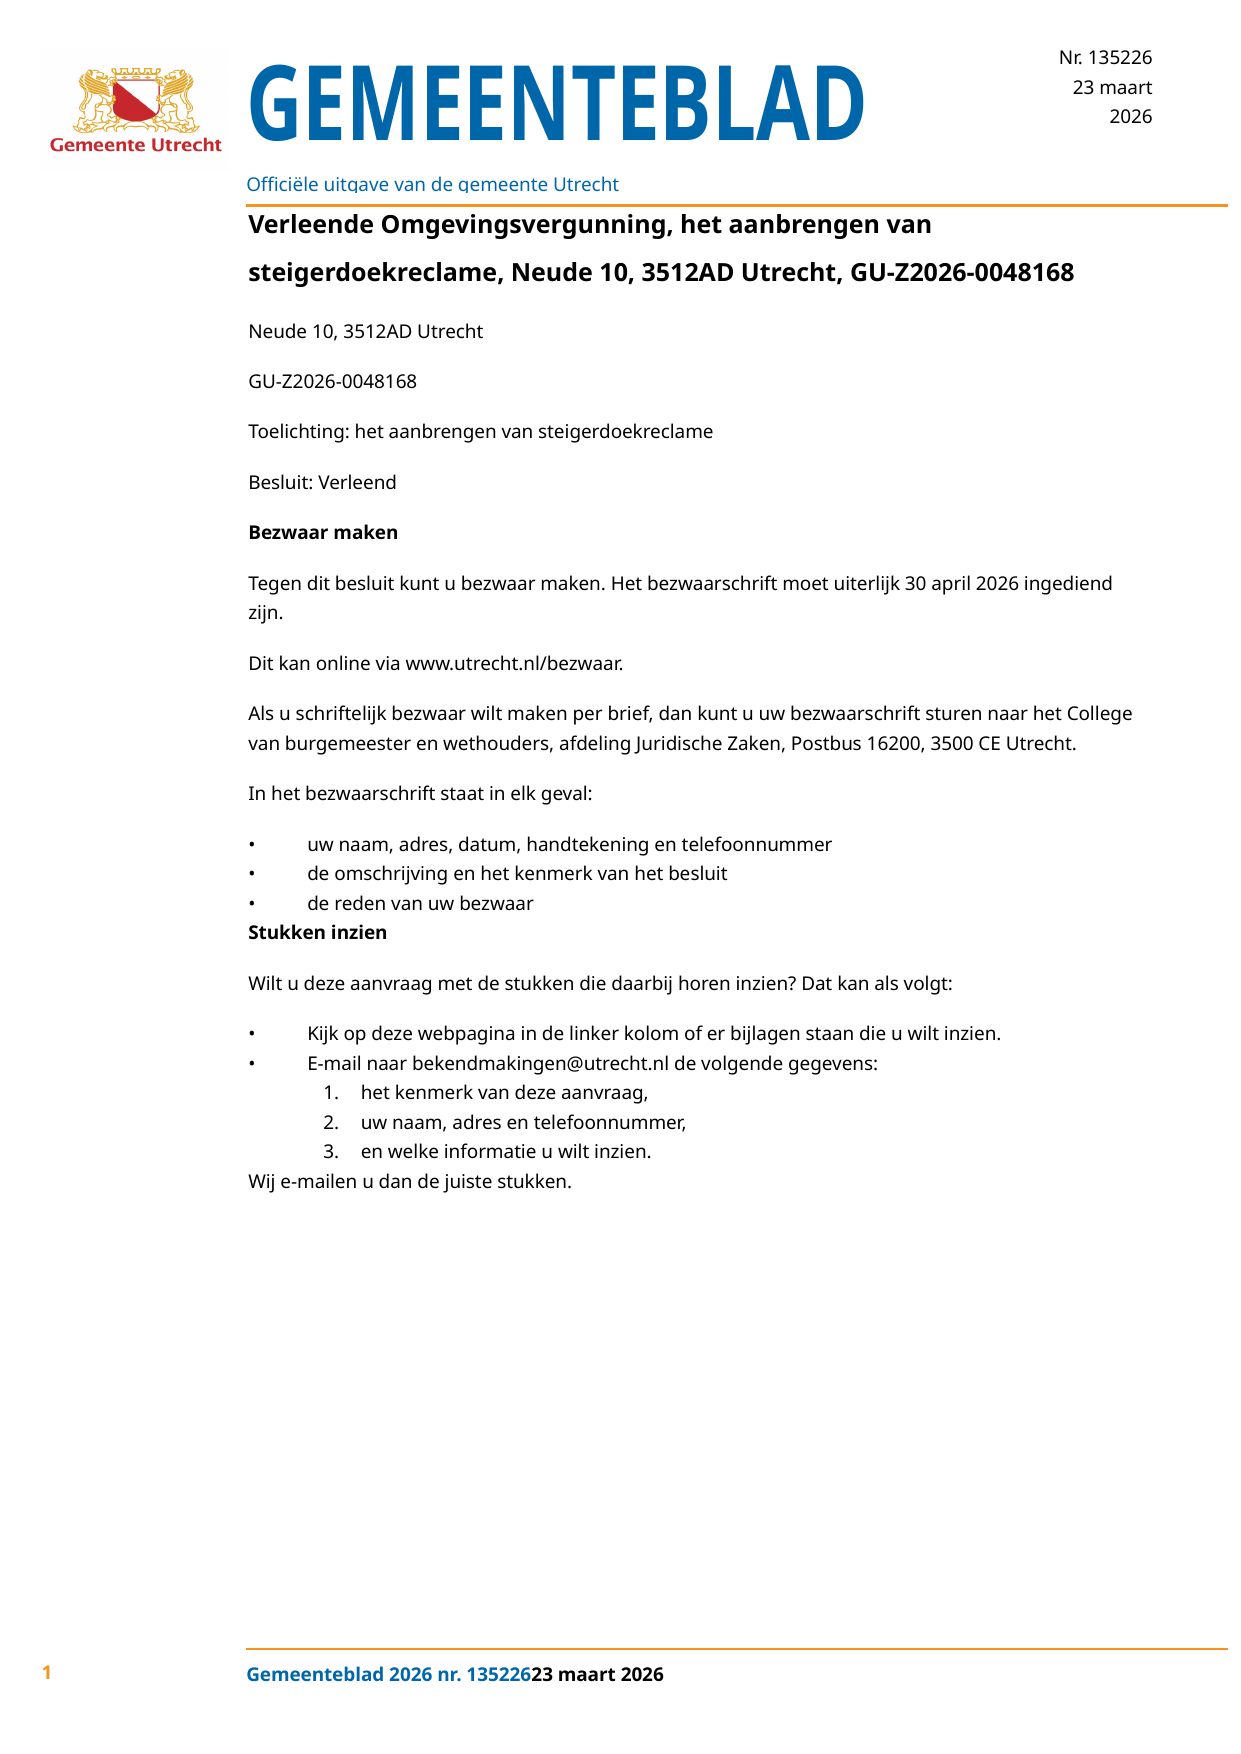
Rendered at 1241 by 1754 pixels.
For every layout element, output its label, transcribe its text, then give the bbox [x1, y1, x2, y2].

text Besluit: Verleend [248, 469, 1152, 495]
text Tegen dit besluit kunt u bezwaar maken. Het bezwaarschrift moet uiterlijk 30 april 2026 ingediend zijn. [248, 570, 1152, 625]
list de omschrijving en het kenmerk van het besluit [248, 860, 1152, 886]
list uw naam, adres, datum, handtekening en telefoonnummer [248, 831, 1152, 857]
text Als u schriftelijk bezwaar wilt maken per brief, dan kunt u uw bezwaarschrift sturen naar het College van burgemeester en wethouders, afdeling Juridische Zaken, Postbus 16200, 3500 CE Utrecht. [248, 700, 1152, 756]
text In het bezwaarschrift staat in elk geval: [248, 780, 1152, 806]
list uw naam, adres en telefoonnummer, [323, 1109, 1152, 1135]
list het kenmerk van deze aanvraag, [323, 1079, 1152, 1105]
list E-mail naar bekendmakingen@utrecht.nl de volgende gegevens: [248, 1050, 1152, 1076]
text Wilt u deze aanvraag met de stukken die daarbij horen inzien? Dat kan als volgt: [248, 970, 1152, 996]
text Bezwaar maken [248, 519, 1152, 545]
text Neude 10, 3512AD Utrecht [248, 318, 1152, 344]
list en welke informatie u wilt inzien. [323, 1139, 1152, 1164]
text GU-Z2026-0048168 [248, 368, 1152, 394]
text Wij e-mailen u dan de juiste stukken. [248, 1168, 1152, 1194]
text Toelichting: het aanbrengen van steigerdoekreclame [248, 419, 1152, 444]
picture [41, 47, 231, 172]
text Verleende Omgevingsvergunning, het aanbrengen van steigerdoekreclame, Neude 10, 3512AD Utrecht, GU-Z2026-0048168 [248, 207, 1152, 288]
list Kijk op deze webpagina in de linker kolom of er bijlagen staan die u wilt inzien. [248, 1020, 1152, 1046]
text Dit kan online via www.utrecht.nl/bezwaar. [248, 650, 1152, 676]
list de reden van uw bezwaar [248, 890, 1152, 916]
text Stukken inzien [248, 919, 1152, 945]
